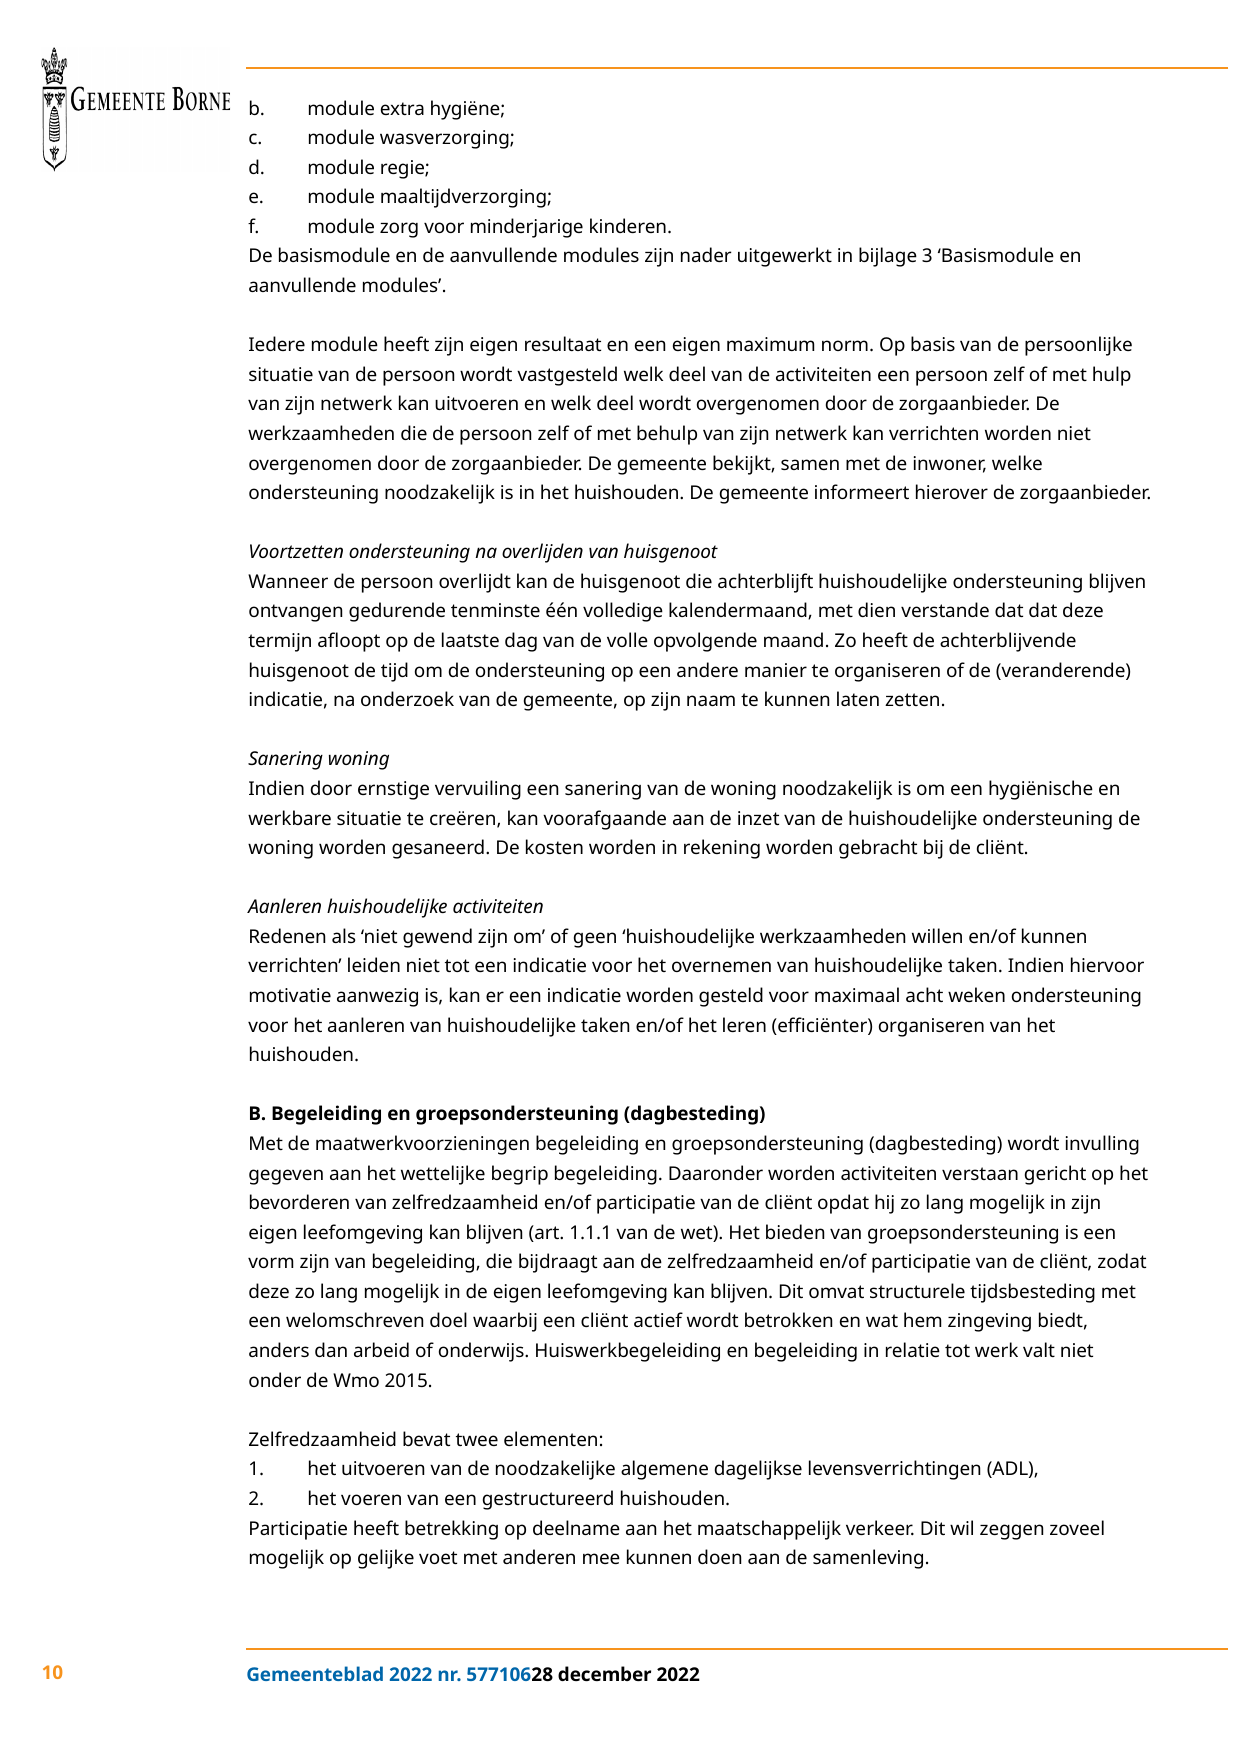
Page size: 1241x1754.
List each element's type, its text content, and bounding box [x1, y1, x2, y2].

text De basismodule en de aanvullende modules zijn nader uitgewerkt in bijlage 3 ‘Basismodule en aanvullende modules’. [248, 243, 1152, 298]
list module zorg voor minderjarige kinderen. [248, 213, 1152, 239]
text Indien door ernstige vervuiling een sanering van de woning noodzakelijk is om een hygiënische en werkbare situatie te creëren, kan voorafgaande aan de inzet van de huishoudelijke ondersteuning de woning worden gesaneerd. De kosten worden in rekening worden gebracht bij de cliënt. [248, 775, 1152, 860]
list het uitvoeren van de noodzakelijke algemene dagelijkse levensverrichtingen (ADL), [248, 1456, 1152, 1481]
list module extra hygiëne; [248, 95, 1152, 121]
text Met de maatwerkvoorzieningen begeleiding en groepsondersteuning (dagbesteding) wordt invulling gegeven aan het wettelijke begrip begeleiding. Daaronder worden activiteiten verstaan gericht op het bevorderen van zelfredzaamheid en/of participatie van de cliënt opdat hij zo lang mogelijk in zijn eigen leefomgeving kan blijven (art. 1.1.1 van de wet). Het bieden van groepsondersteuning is een vorm zijn van begeleiding, die bijdraagt aan de zelfredzaamheid en/of participatie van de cliënt, zodat deze zo lang mogelijk in de eigen leefomgeving kan blijven. Dit omvat structurele tijdsbesteding met een welomschreven doel waarbij een cliënt actief wordt betrokken en wat hem zingeving biedt, anders dan arbeid of onderwijs. Huiswerkbegeleiding en begeleiding in relatie tot werk valt niet onder de Wmo 2015. [248, 1130, 1152, 1393]
text Iedere module heeft zijn eigen resultaat en een eigen maximum norm. Op basis van de persoonlijke situatie van de persoon wordt vastgesteld welk deel van de activiteiten een persoon zelf of met hulp van zijn netwerk kan uitvoeren en welk deel wordt overgenomen door de zorgaanbieder. De werkzaamheden die de persoon zelf of met behulp van zijn netwerk kan verrichten worden niet overgenomen door de zorgaanbieder. De gemeente bekijkt, samen met de inwoner, welke ondersteuning noodzakelijk is in het huishouden. De gemeente informeert hierover de zorgaanbieder. [248, 331, 1152, 505]
list module wasverzorging; [248, 124, 1152, 150]
text Participatie heeft betrekking op deelname aan het maatschappelijk verkeer. Dit wil zeggen zoveel mogelijk op gelijke voet met anderen mee kunnen doen aan de samenleving. [248, 1515, 1152, 1570]
text B. Begeleiding en groepsondersteuning (dagbesteding) [248, 1101, 1152, 1126]
picture [41, 47, 231, 172]
text Wanneer de persoon overlijdt kan de huisgenoot die achterblijft huishoudelijke ondersteuning blijven ontvangen gedurende tenminste één volledige kalendermaand, met dien verstande dat dat deze termijn afloopt op de laatste dag van de volle opvolgende maand. Zo heeft de achterblijvende huisgenoot de tijd om de ondersteuning op een andere manier te organiseren of de (veranderende) indicatie, na onderzoek van de gemeente, op zijn naam te kunnen laten zetten. [248, 568, 1152, 712]
text Voortzetten ondersteuning na overlijden van huisgenoot [248, 538, 1152, 564]
text Zelfredzaamheid bevat twee elementen: [248, 1426, 1152, 1452]
list module maaltijdverzorging; [248, 183, 1152, 209]
list het voeren van een gestructureerd huishouden. [248, 1485, 1152, 1511]
text Redenen als ‘niet gewend zijn om’ of geen ‘huishoudelijke werkzaamheden willen en/of kunnen verrichten’ leiden niet tot een indicatie voor het overnemen van huishoudelijke taken. Indien hiervoor motivatie aanwezig is, kan er een indicatie worden gesteld voor maximaal acht weken ondersteuning voor het aanleren van huishoudelijke taken en/of het leren (efficiënter) organiseren van het huishouden. [248, 923, 1152, 1067]
text Aanleren huishoudelijke activiteiten [248, 893, 1152, 919]
text Sanering woning [248, 746, 1152, 771]
list module regie; [248, 154, 1152, 180]
